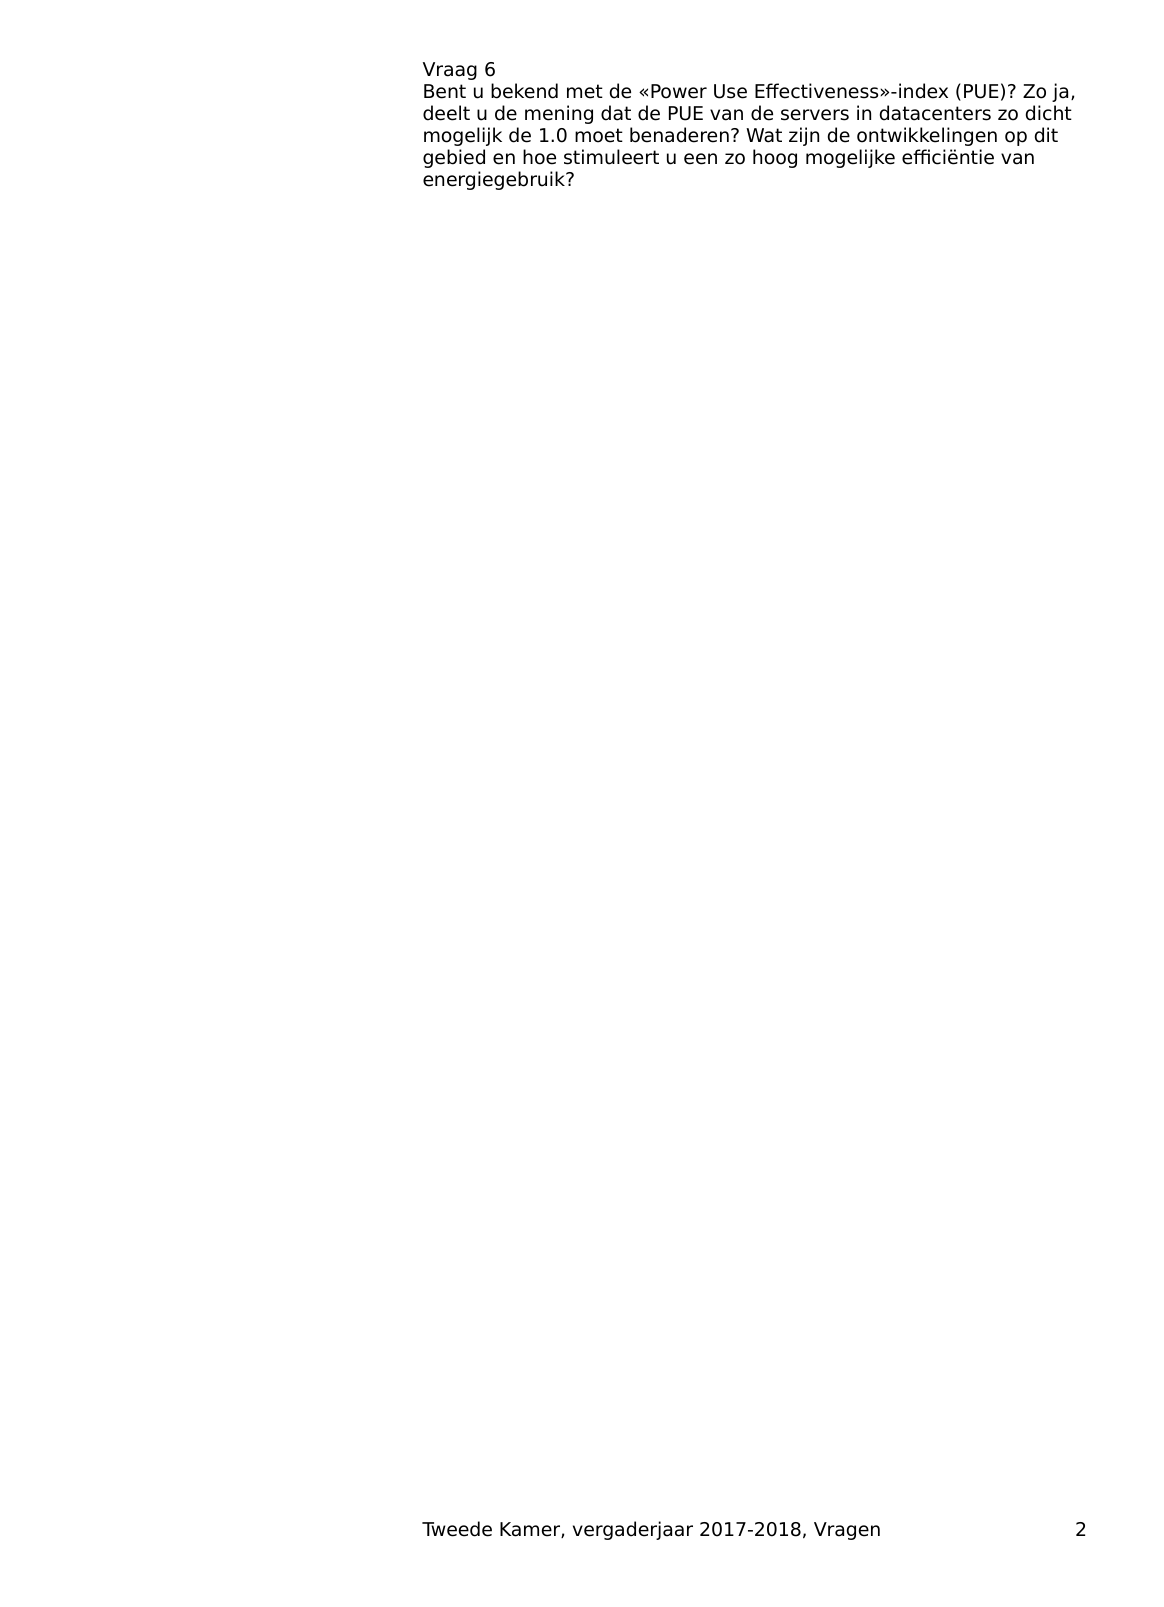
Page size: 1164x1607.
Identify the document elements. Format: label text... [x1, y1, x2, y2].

text Bent u bekend met de «Power Use Effectiveness»-index (PUE)? Zo ja, deelt u de mening dat de PUE van de servers in datacenters zo dicht mogelijk de 1.0 moet benaderen? Wat zijn de ontwikkelingen op dit gebied en hoe stimuleert u een zo hoog mogelijke efficiëntie van energiegebruik? [422, 81, 1087, 191]
text Vraag 6 [422, 59, 1087, 81]
